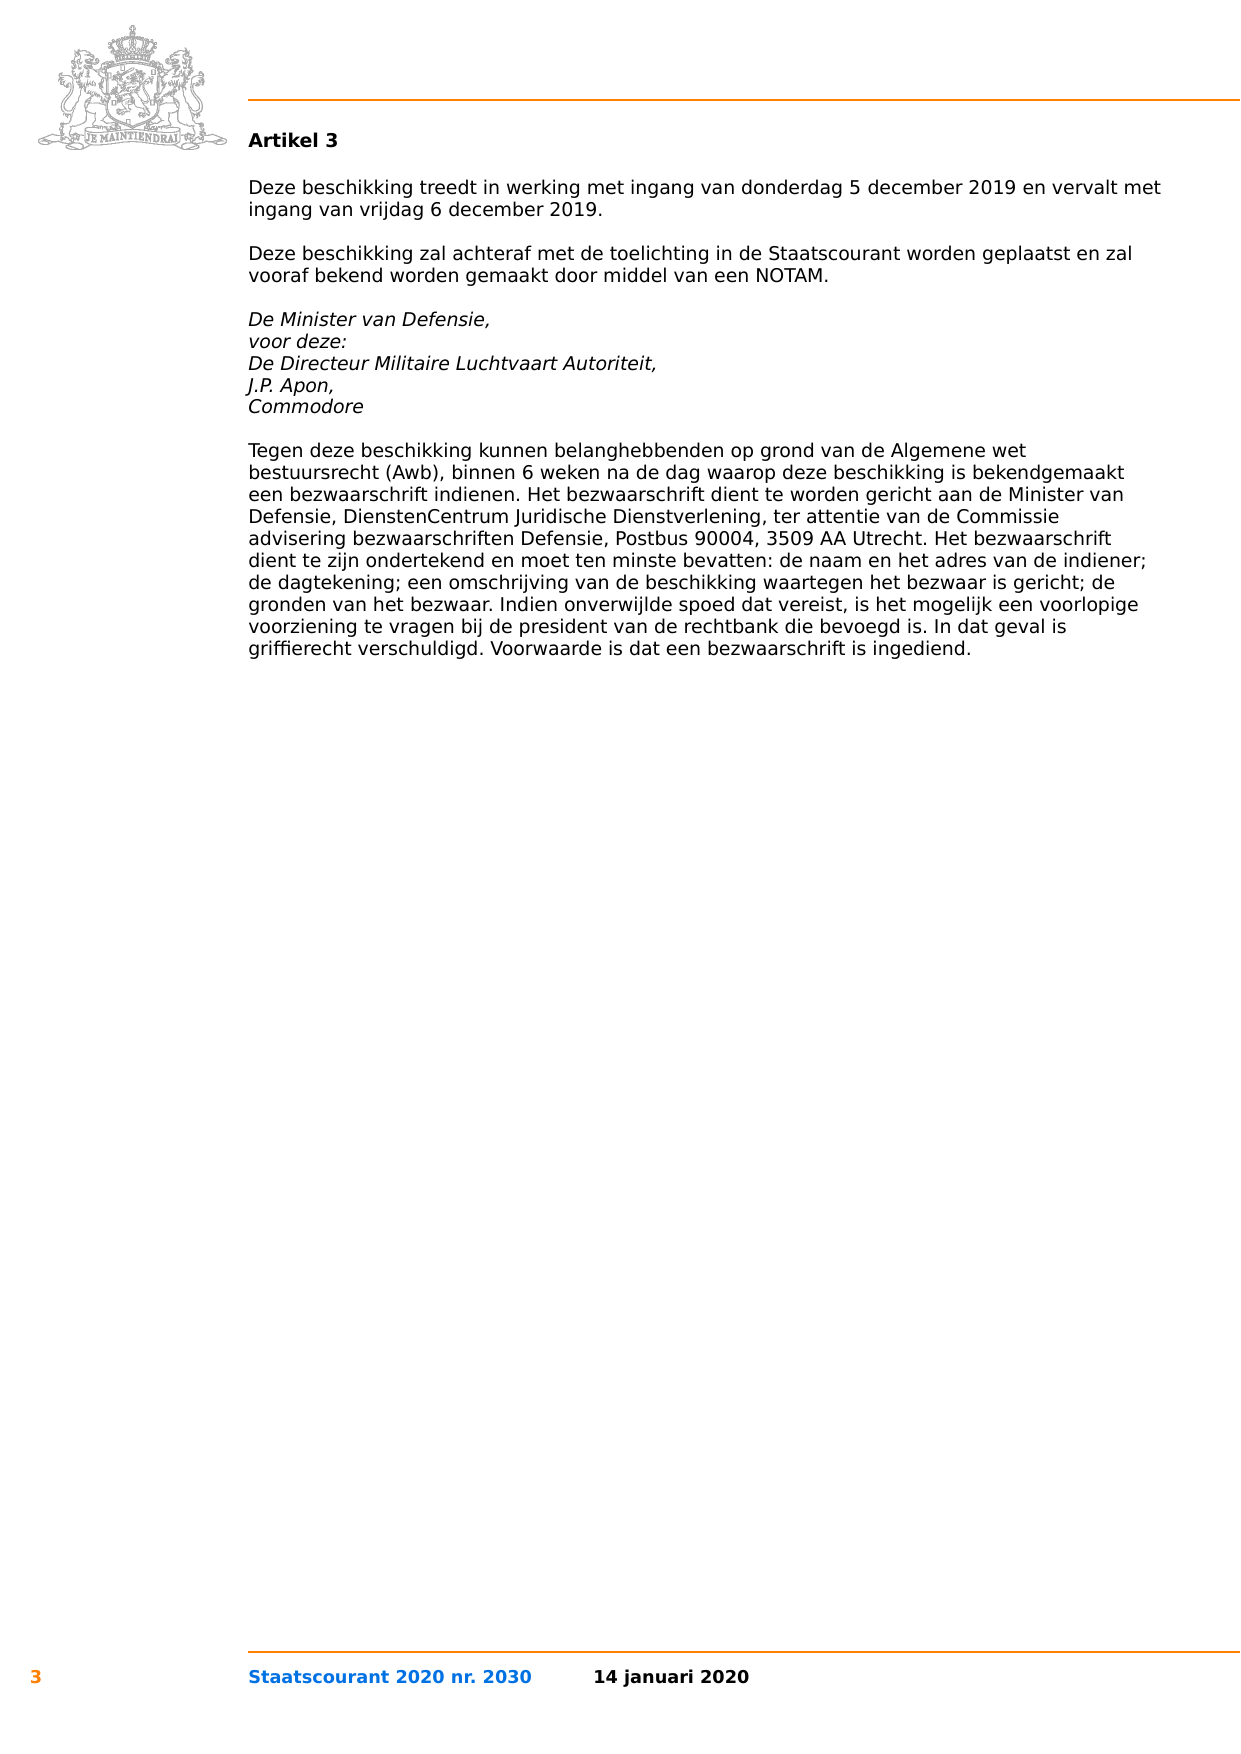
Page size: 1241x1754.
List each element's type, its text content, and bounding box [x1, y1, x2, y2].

text Deze beschikking treedt in werking met ingang van donderdag 5 december 2019 en vervalt met ingang van vrijdag 6 december 2019. [248, 177, 1163, 221]
subtitle Artikel 3 [248, 130, 1163, 152]
text De Minister van Defensie, voor deze: De Directeur Militaire Luchtvaart Autoriteit, J.P. Apon, Commodore [248, 308, 1163, 418]
text Deze beschikking zal achteraf met de toelichting in de Staatscourant worden geplaatst en zal vooraf bekend worden gemaakt door middel van een NOTAM. [248, 243, 1163, 287]
picture [38, 25, 227, 150]
text Tegen deze beschikking kunnen belanghebbenden op grond van de Algemene wet bestuursrecht (Awb), binnen 6 weken na de dag waarop deze beschikking is bekendgemaakt een bezwaarschrift indienen. Het bezwaarschrift dient te worden gericht aan de Minister van Defensie, DienstenCentrum Juridische Dienstverlening, ter attentie van de Commissie advisering bezwaarschriften Defensie, Postbus 90004, 3509 AA Utrecht. Het bezwaarschrift dient te zijn ondertekend en moet ten minste bevatten: de naam en het adres van de indiener; de dagtekening; een omschrijving van de beschikking waartegen het bezwaar is gericht; de gronden van het bezwaar. Indien onverwijlde spoed dat vereist, is het mogelijk een voorlopige voorziening te vragen bij de president van de rechtbank die bevoegd is. In dat geval is griffierecht verschuldigd. Voorwaarde is dat een bezwaarschrift is ingediend. [248, 440, 1163, 660]
